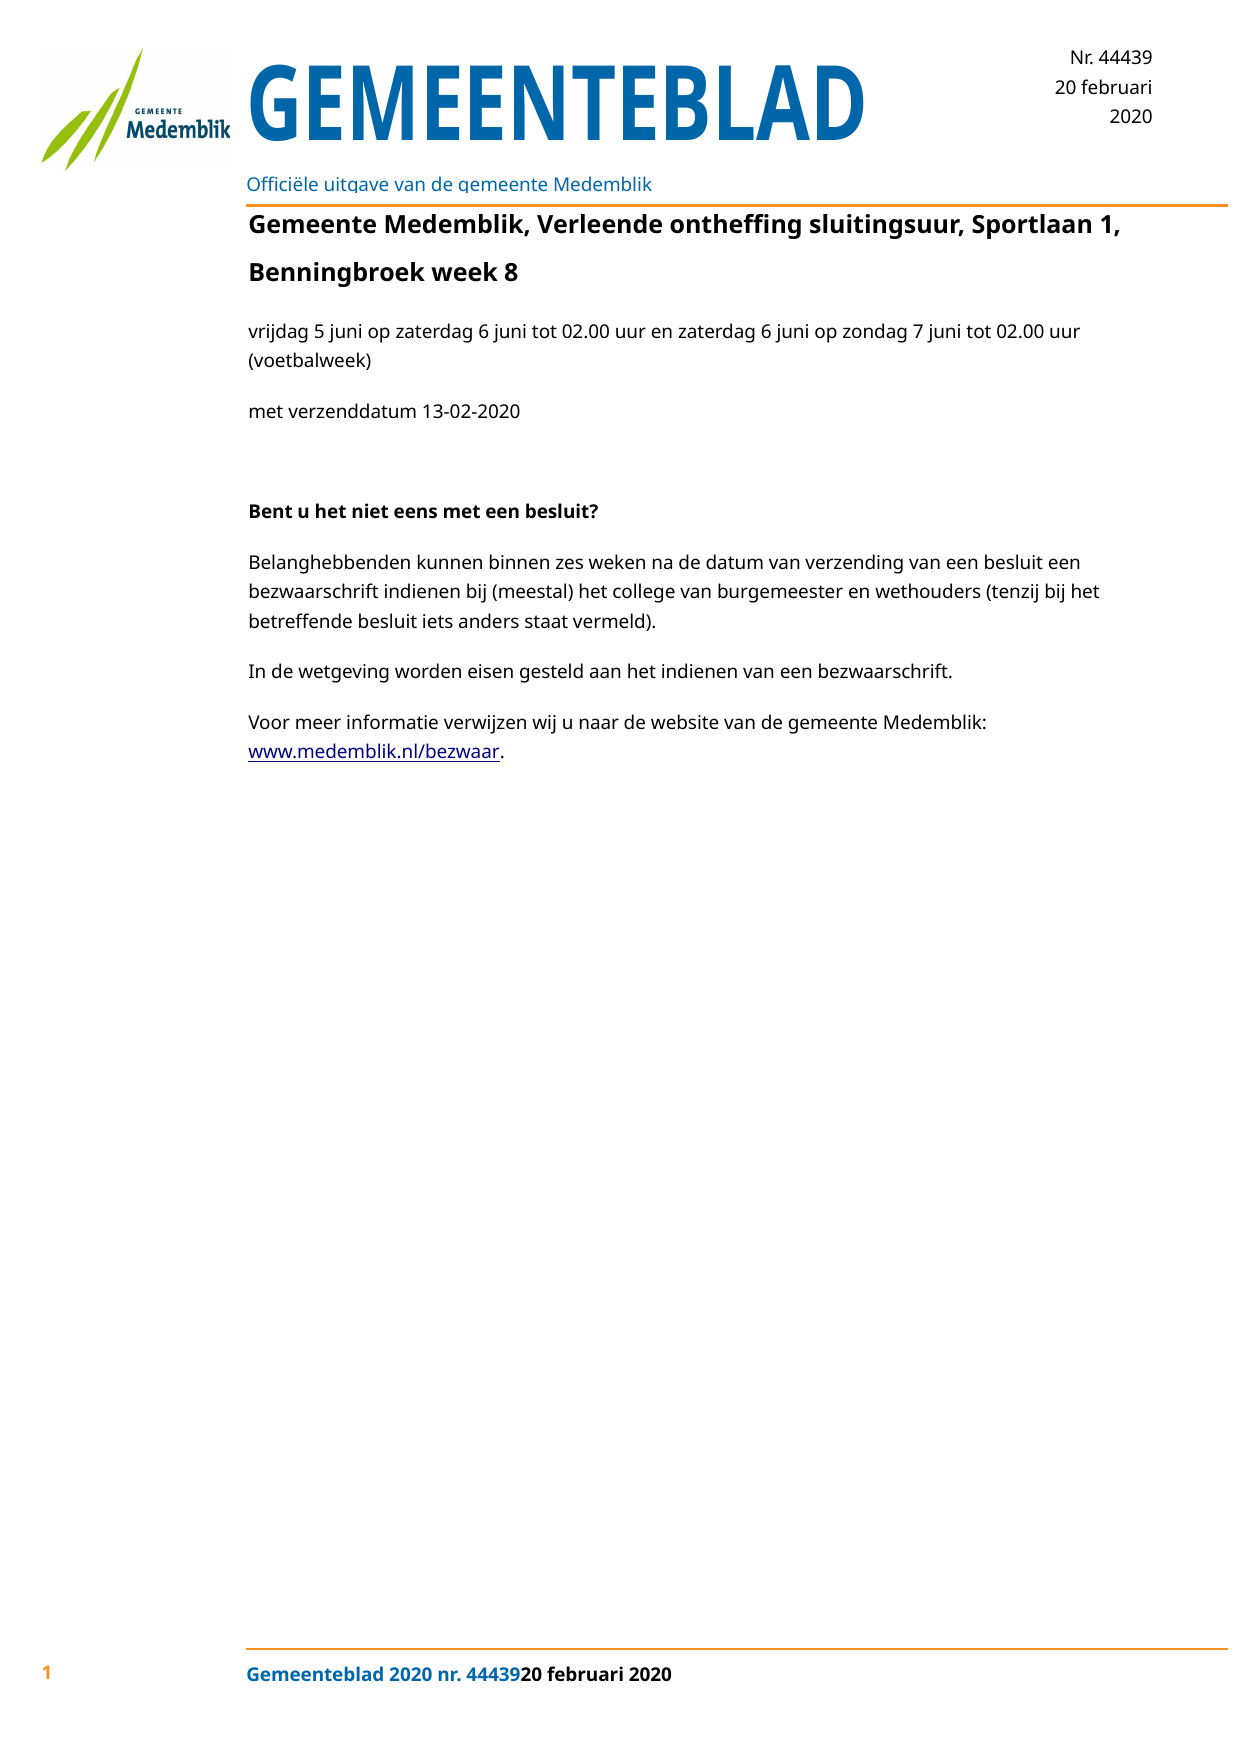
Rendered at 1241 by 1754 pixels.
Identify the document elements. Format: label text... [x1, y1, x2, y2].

text vrijdag 5 juni op zaterdag 6 juni tot 02.00 uur en zaterdag 6 juni op zondag 7 juni tot 02.00 uur (voetbalweek) [248, 318, 1152, 373]
text Voor meer informatie verwijzen wij u naar de website van de gemeente Medemblik: www.medemblik.nl/bezwaar. [248, 709, 1152, 764]
text Belanghebbenden kunnen binnen zes weken na de datum van verzending van een besluit een bezwaarschrift indienen bij (meestal) het college van burgemeester en wethouders (tenzij bij het betreffende besluit iets anders staat vermeld). [248, 549, 1152, 634]
text In de wetgeving worden eisen gesteld aan het indienen van een bezwaarschrift. [248, 659, 1152, 684]
text Gemeente Medemblik, Verleende ontheffing sluitingsuur, Sportlaan 1, Benningbroek week 8 [248, 207, 1152, 288]
text Bent u het niet eens met een besluit? [248, 499, 1152, 524]
picture [41, 47, 231, 172]
text met verzenddatum 13-02-2020 [248, 398, 1152, 424]
